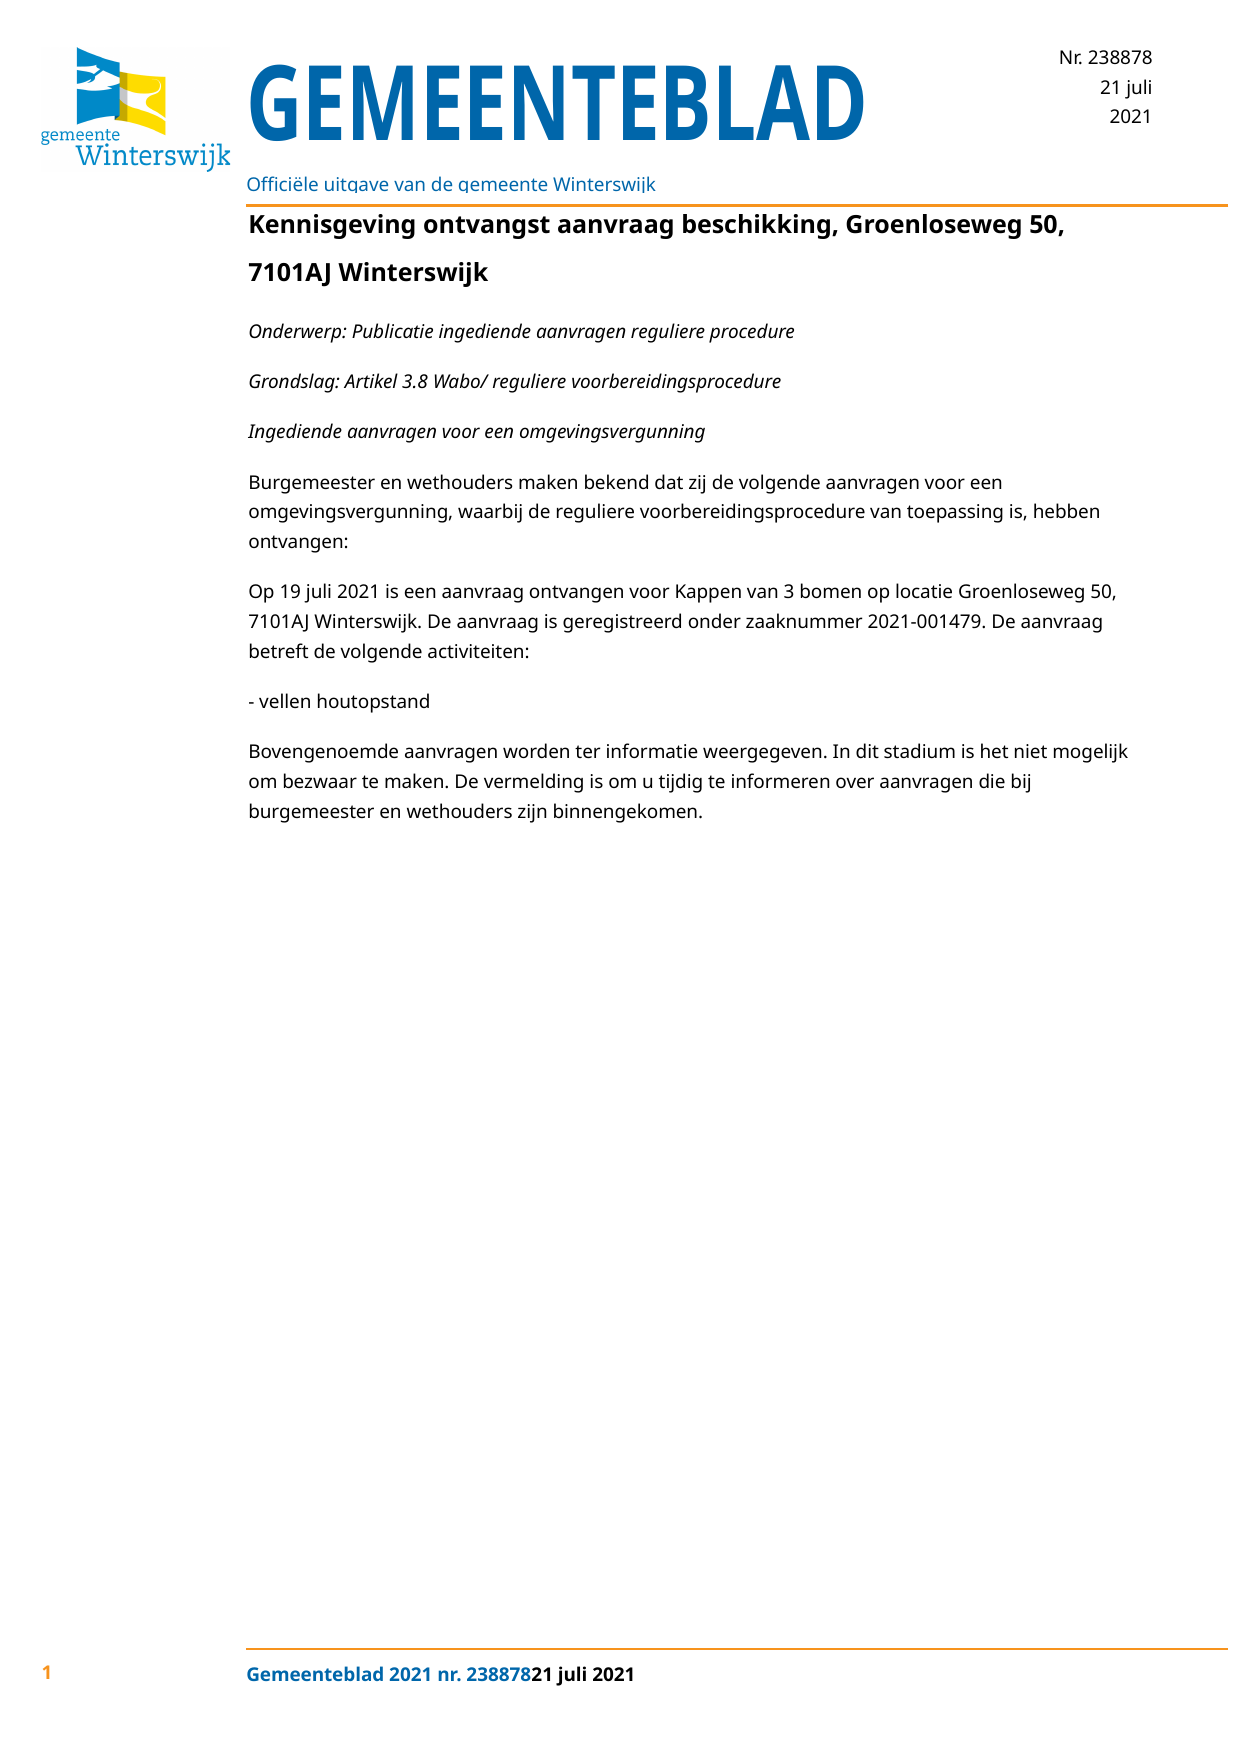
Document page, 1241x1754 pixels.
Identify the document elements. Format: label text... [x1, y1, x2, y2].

text Kennisgeving ontvangst aanvraag beschikking, Groenloseweg 50, 7101AJ Winterswijk [248, 207, 1152, 288]
picture [41, 47, 231, 172]
text Grondslag: Artikel 3.8 Wabo/ reguliere voorbereidingsprocedure [248, 368, 1152, 394]
text Burgemeester en wethouders maken bekend dat zij de volgende aanvragen voor een omgevingsvergunning, waarbij de reguliere voorbereidingsprocedure van toepassing is, hebben ontvangen: [248, 469, 1152, 554]
text Onderwerp: Publicatie ingediende aanvragen reguliere procedure [248, 318, 1152, 344]
text Op 19 juli 2021 is een aanvraag ontvangen voor Kappen van 3 bomen op locatie Groenloseweg 50, 7101AJ Winterswijk. De aanvraag is geregistreerd onder zaaknummer 2021-001479. De aanvraag betreft de volgende activiteiten: [248, 579, 1152, 664]
text - vellen houtopstand [248, 688, 1152, 714]
picture [225, 153, 231, 162]
text Bovengenoemde aanvragen worden ter informatie weergegeven. In dit stadium is het niet mogelijk om bezwaar te maken. De vermelding is om u tijdig te informeren over aanvragen die bij burgemeester en wethouders zijn binnengekomen. [248, 739, 1152, 824]
text Ingediende aanvragen voor een omgevingsvergunning [248, 419, 1152, 444]
